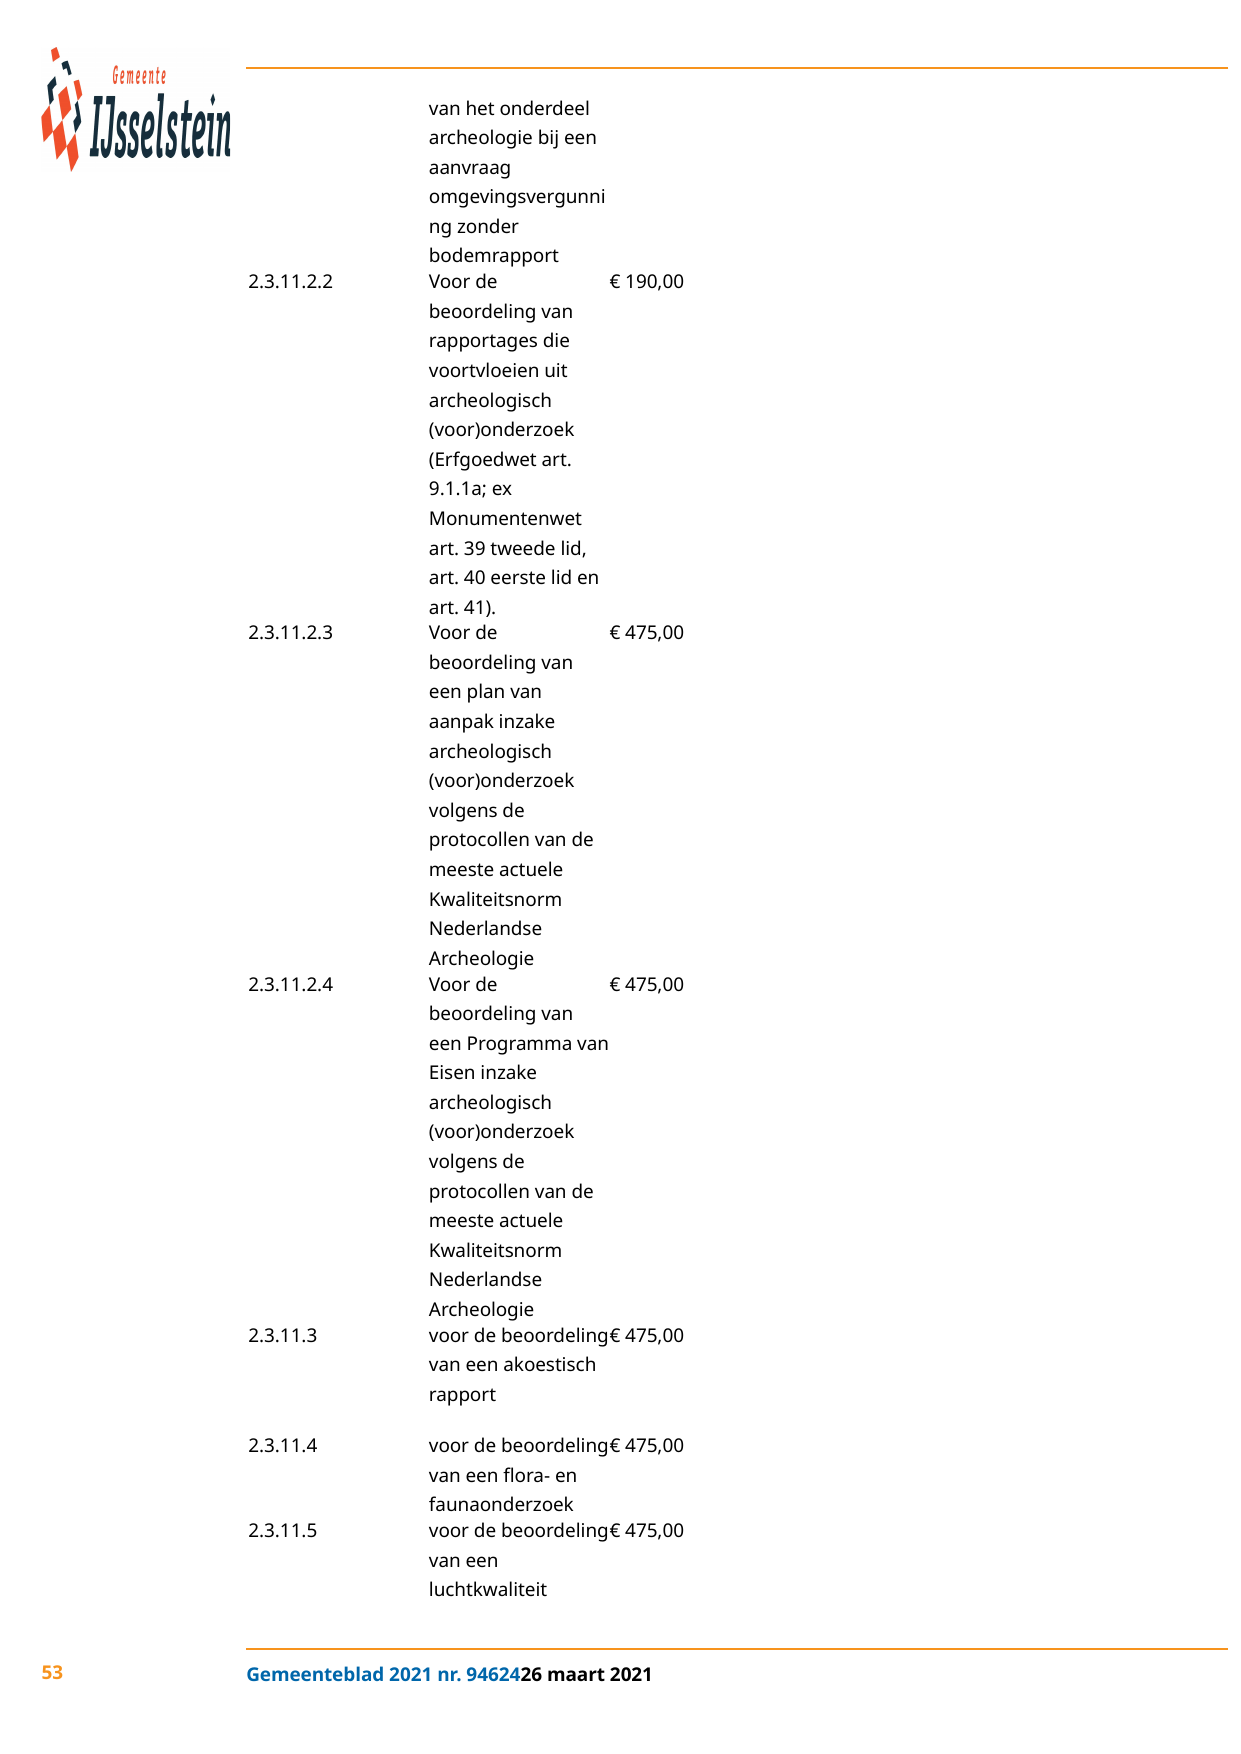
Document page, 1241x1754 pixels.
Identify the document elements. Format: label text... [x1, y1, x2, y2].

table_cell [248, 1407, 429, 1432]
picture [41, 47, 231, 172]
table_cell € 475,00 [609, 1433, 790, 1517]
table_cell € 475,00 [609, 971, 790, 1322]
table_cell 2.3.11.2.4 [248, 971, 429, 1322]
table_cell voor de beoordeling van een luchtkwaliteit [429, 1518, 609, 1602]
table_cell 2.3.11.2.3 [248, 620, 429, 971]
table_cell 2.3.11.4 [248, 1433, 429, 1517]
table_cell [429, 1407, 609, 1432]
table_cell Voor de beoordeling van rapportages die voortvloeien uit archeologisch (voor)onderzoek (Erfgoedwet art. 9.1.1a; ex Monumentenwet art. 39 tweede lid, art. 40 eerste lid en art. 41). [429, 269, 609, 619]
table_cell 2.3.11.5 [248, 1518, 429, 1602]
table_cell € 475,00 [609, 1518, 790, 1602]
table_cell [609, 95, 790, 268]
table_cell voor de beoordeling van een akoestisch rapport [429, 1322, 609, 1407]
table_cell Voor de beoordeling van een Programma van Eisen inzake archeologisch (voor)onderzoek volgens de protocollen van de meeste actuele Kwaliteitsnorm Nederlandse Archeologie [429, 971, 609, 1322]
table_cell van het onderdeel archeologie bij een aanvraag omgevingsvergunning zonder bodemrapport [429, 95, 609, 268]
table_cell 2.3.11.2.2 [248, 269, 429, 619]
table_cell voor de beoordeling van een flora- en faunaonderzoek [429, 1433, 609, 1517]
table_cell [248, 95, 429, 268]
table_cell 2.3.11.3 [248, 1322, 429, 1407]
table_cell Voor de beoordeling van een plan van aanpak inzake archeologisch (voor)onderzoek volgens de protocollen van de meeste actuele Kwaliteitsnorm Nederlandse Archeologie [429, 620, 609, 971]
table_cell € 475,00 [609, 620, 790, 971]
table_cell € 190,00 [609, 269, 790, 619]
table_cell [609, 1407, 790, 1432]
table_cell € 475,00 [609, 1322, 790, 1407]
